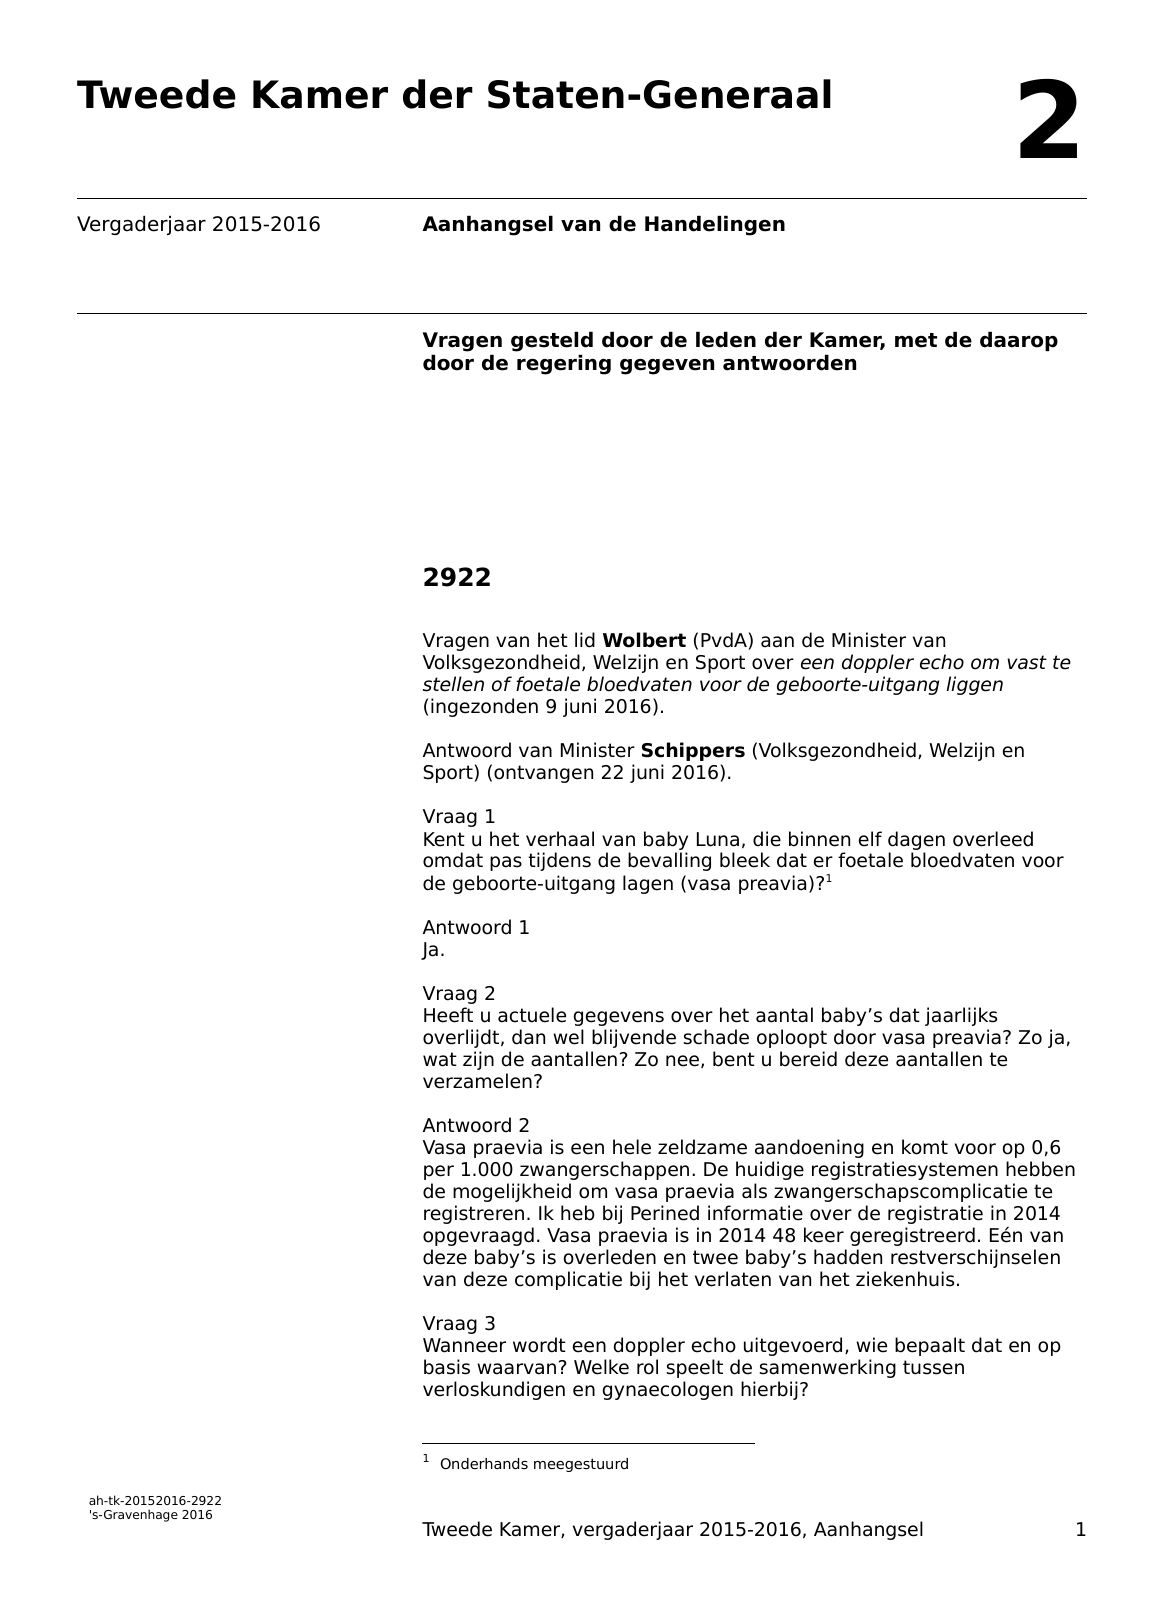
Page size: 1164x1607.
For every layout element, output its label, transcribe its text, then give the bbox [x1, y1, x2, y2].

table_cell Vragen gesteld door de leden der Kamer, met de daarop door de regering gegeven antwoorden [422, 314, 1087, 375]
text Ja. [422, 938, 1087, 961]
text Onderhands meegestuurd [422, 1452, 1087, 1474]
text Vraag 3 [422, 1313, 1087, 1335]
text Vasa praevia is een hele zeldzame aandoening en komt voor op 0,6 per 1.000 zwangerschappen. De huidige registratiesystemen hebben de mogelijkheid om vasa praevia als zwangerschapscomplicatie te registreren. Ik heb bij Perined informatie over de registratie in 2014 opgevraagd. Vasa praevia is in 2014 48 keer geregistreerd. Eén van deze baby’s is overleden en twee baby’s hadden restverschijnselen van deze complicatie bij het verlaten van het ziekenhuis. [422, 1137, 1087, 1291]
text 2922 [422, 563, 1087, 592]
table_header 2 [886, 59, 1087, 198]
text Heeft u actuele gegevens over het aantal baby’s dat jaarlijks overlijdt, dan wel blijvende schade oploopt door vasa preavia? Zo ja, wat zijn de aantallen? Zo nee, bent u bereid deze aantallen te verzamelen? [422, 1005, 1087, 1093]
text Antwoord 1 [422, 917, 1087, 938]
text Vraag 2 [422, 983, 1087, 1005]
table_cell Aanhangsel van de Handelingen [422, 199, 1087, 313]
text Vraag 1 [422, 806, 1087, 828]
text 's-Gravenhage 2016 [88, 1508, 323, 1522]
table_cell [77, 314, 422, 375]
text Vragen van het lid Wolbert (PvdA) aan de Minister van Volksgezondheid, Welzijn en Sport over een doppler echo om vast te stellen of foetale bloedvaten voor de geboorte-uitgang liggen (ingezonden 9 juni 2016). [422, 630, 1087, 718]
table_header Tweede Kamer der Staten-Generaal [77, 59, 886, 198]
text ah-tk-20152016-2922 [88, 1494, 323, 1508]
text Antwoord 2 [422, 1115, 1087, 1137]
text Kent u het verhaal van baby Luna, die binnen elf dagen overleed omdat pas tijdens de bevalling bleek dat er foetale bloedvaten voor de geboorte-uitgang lagen (vasa preavia)? [422, 828, 1087, 894]
text Antwoord van Minister Schippers (Volksgezondheid, Welzijn en Sport) (ontvangen 22 juni 2016). [422, 740, 1087, 784]
text Wanneer wordt een doppler echo uitgevoerd, wie bepaalt dat en op basis waarvan? Welke rol speelt de samenwerking tussen verloskundigen en gynaecologen hierbij? [422, 1335, 1087, 1401]
table_cell Vergaderjaar 2015-2016 [77, 199, 422, 313]
